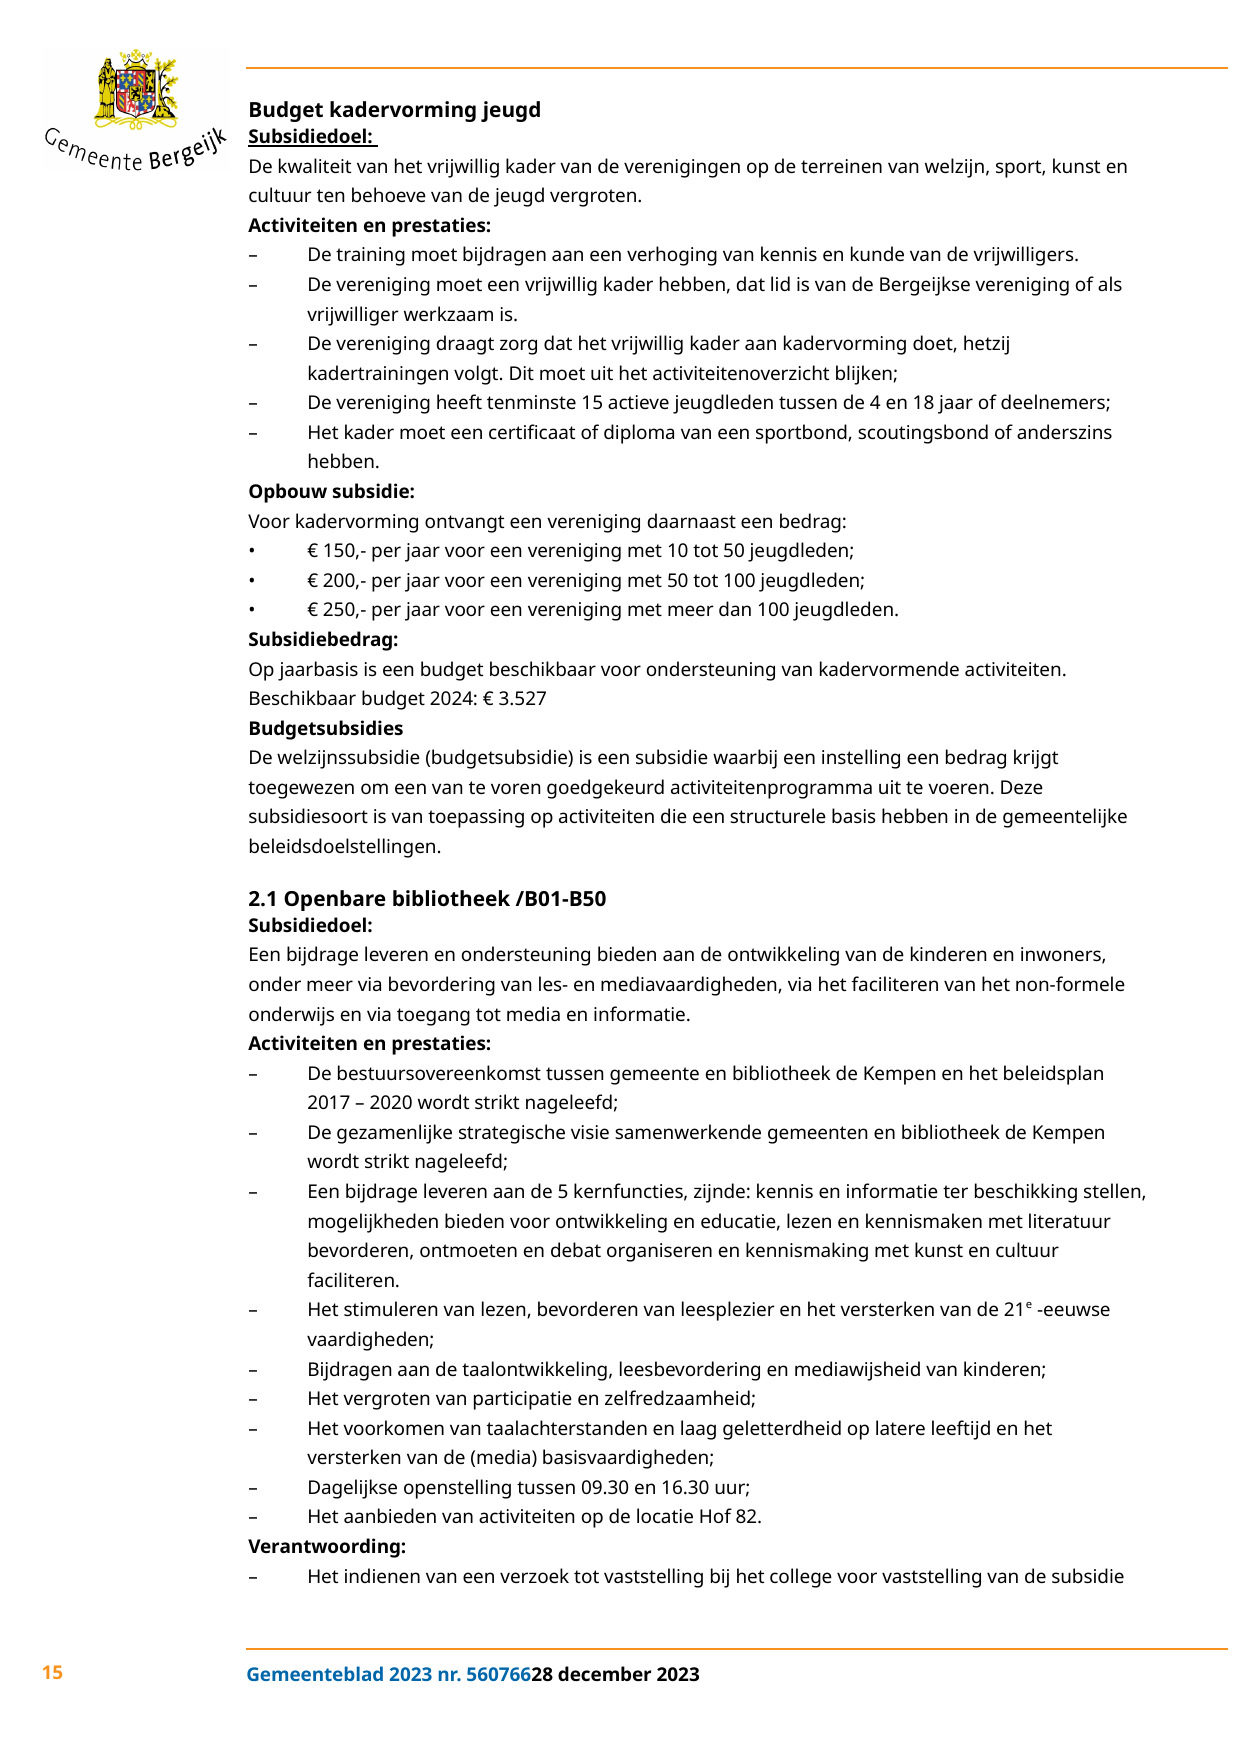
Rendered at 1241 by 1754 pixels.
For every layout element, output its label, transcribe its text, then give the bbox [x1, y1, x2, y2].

text Subsidiedoel: [248, 123, 1152, 149]
list De bestuursovereenkomst tussen gemeente en bibliotheek de Kempen en het beleidsplan 2017 – 2020 wordt strikt nageleefd; [248, 1060, 1152, 1115]
text Subsidiedoel: [248, 912, 1152, 938]
text Beschikbaar budget 2024: € 3.527 [248, 685, 1152, 711]
text Budget kadervorming jeugd [248, 95, 1152, 123]
text Opbouw subsidie: [248, 478, 1152, 504]
text Subsidiebedrag: [248, 626, 1152, 652]
list Het aanbieden van activiteiten op de locatie Hof 82. [248, 1504, 1152, 1529]
list Het stimuleren van lezen, bevorderen van leesplezier en het versterken van de 21e -eeuwse vaardigheden; [248, 1297, 1152, 1352]
text Op jaarbasis is een budget beschikbaar voor ondersteuning van kadervormende activiteiten. [248, 656, 1152, 681]
text 2.1 Openbare bibliotheek /B01-B50 [248, 884, 1152, 912]
list De vereniging draagt zorg dat het vrijwillig kader aan kadervorming doet, hetzij kadertrainingen volgt. Dit moet uit het activiteitenoverzicht blijken; [248, 330, 1152, 386]
text Voor kadervorming ontvangt een vereniging daarnaast een bedrag: [248, 508, 1152, 533]
list De vereniging moet een vrijwillig kader hebben, dat lid is van de Bergeijkse vereniging of als vrijwilliger werkzaam is. [248, 271, 1152, 326]
text De kwaliteit van het vrijwillig kader van de verenigingen op de terreinen van welzijn, sport, kunst en cultuur ten behoeve van de jeugd vergroten. [248, 153, 1152, 208]
picture [41, 47, 231, 172]
list Dagelijkse openstelling tussen 09.30 en 16.30 uur; [248, 1474, 1152, 1500]
list Een bijdrage leveren aan de 5 kernfuncties, zijnde: kennis en informatie ter beschikking stellen, mogelijkheden bieden voor ontwikkeling en educatie, lezen en kennismaken met literatuur bevorderen, ontmoeten en debat organiseren en kennismaking met kunst en cultuur faciliteren. [248, 1178, 1152, 1293]
text Verantwoording: [248, 1533, 1152, 1559]
list De training moet bijdragen aan een verhoging van kennis en kunde van de vrijwilligers. [248, 242, 1152, 267]
text Een bijdrage leveren en ondersteuning bieden aan de ontwikkeling van de kinderen en inwoners, onder meer via bevordering van les- en mediavaardigheden, via het faciliteren van het non-formele onderwijs en via toegang tot media en informatie. [248, 942, 1152, 1027]
text Activiteiten en prestaties: [248, 1030, 1152, 1056]
list Bijdragen aan de taalontwikkeling, leesbevordering en mediawijsheid van kinderen; [248, 1356, 1152, 1382]
list Het indienen van een verzoek tot vaststelling bij het college voor vaststelling van de subsidie [248, 1563, 1152, 1589]
list Het vergroten van participatie en zelfredzaamheid; [248, 1385, 1152, 1411]
list De vereniging heeft tenminste 15 actieve jeugdleden tussen de 4 en 18 jaar of deelnemers; [248, 389, 1152, 415]
list € 250,- per jaar voor een vereniging met meer dan 100 jeugdleden. [248, 597, 1152, 622]
list € 200,- per jaar voor een vereniging met 50 tot 100 jeugdleden; [248, 567, 1152, 593]
list De gezamenlijke strategische visie samenwerkende gemeenten en bibliotheek de Kempen wordt strikt nageleefd; [248, 1119, 1152, 1174]
list Het voorkomen van taalachterstanden en laag geletterdheid op latere leeftijd en het versterken van de (media) basisvaardigheden; [248, 1415, 1152, 1470]
text De welzijnssubsidie (budgetsubsidie) is een subsidie waarbij een instelling een bedrag krijgt [248, 744, 1152, 770]
list Het kader moet een certificaat of diploma van een sportbond, scoutingsbond of anderszins hebben. [248, 419, 1152, 474]
text Activiteiten en prestaties: [248, 212, 1152, 238]
list € 150,- per jaar voor een vereniging met 10 tot 50 jeugdleden; [248, 537, 1152, 563]
text toegewezen om een van te voren goedgekeurd activiteitenprogramma uit te voeren. Deze subsidiesoort is van toepassing op activiteiten die een structurele basis hebben in de gemeentelijke beleidsdoelstellingen. [248, 774, 1152, 859]
text Budgetsubsidies [248, 715, 1152, 741]
